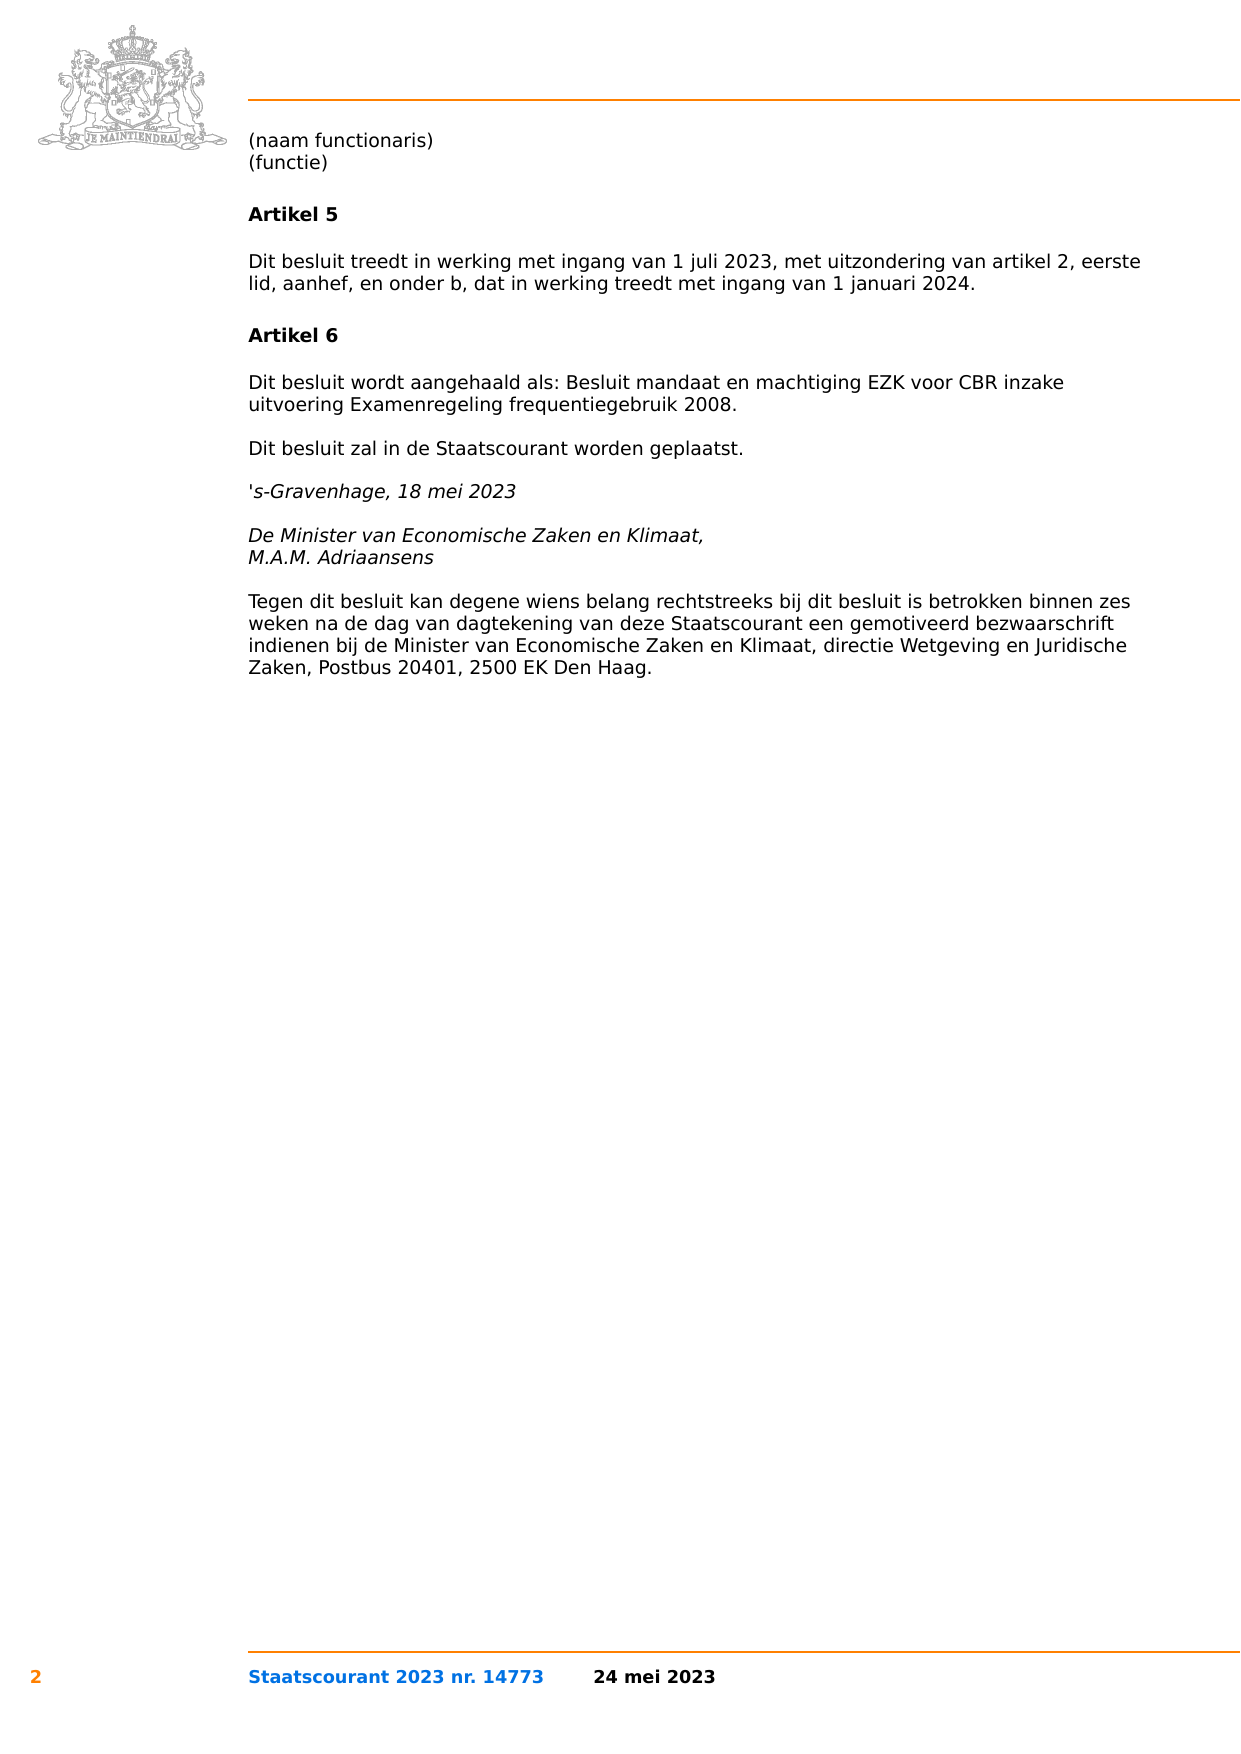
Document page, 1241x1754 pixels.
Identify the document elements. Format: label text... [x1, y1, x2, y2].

text (naam functionaris) [248, 130, 1163, 152]
text Dit besluit treedt in werking met ingang van 1 juli 2023, met uitzondering van artikel 2, eerste lid, aanhef, en onder b, dat in werking treedt met ingang van 1 januari 2024. [248, 251, 1163, 295]
text De Minister van Economische Zaken en Klimaat, M.A.M. Adriaansens [248, 525, 1163, 569]
text Dit besluit zal in de Staatscourant worden geplaatst. [248, 438, 1163, 459]
text Dit besluit wordt aangehaald als: Besluit mandaat en machtiging EZK voor CBR inzake uitvoering Examenregeling frequentiegebruik 2008. [248, 372, 1163, 416]
text Tegen dit besluit kan degene wiens belang rechtstreeks bij dit besluit is betrokken binnen zes weken na de dag van dagtekening van deze Staatscourant een gemotiveerd bezwaarschrift indienen bij de Minister van Economische Zaken en Klimaat, directie Wetgeving en Juridische Zaken, Postbus 20401, 2500 EK Den Haag. [248, 591, 1163, 679]
subtitle Artikel 6 [248, 325, 1163, 347]
picture [38, 25, 227, 150]
subtitle Artikel 5 [248, 204, 1163, 226]
text (functie) [248, 152, 1163, 174]
text 's-Gravenhage, 18 mei 2023 [248, 481, 1163, 503]
